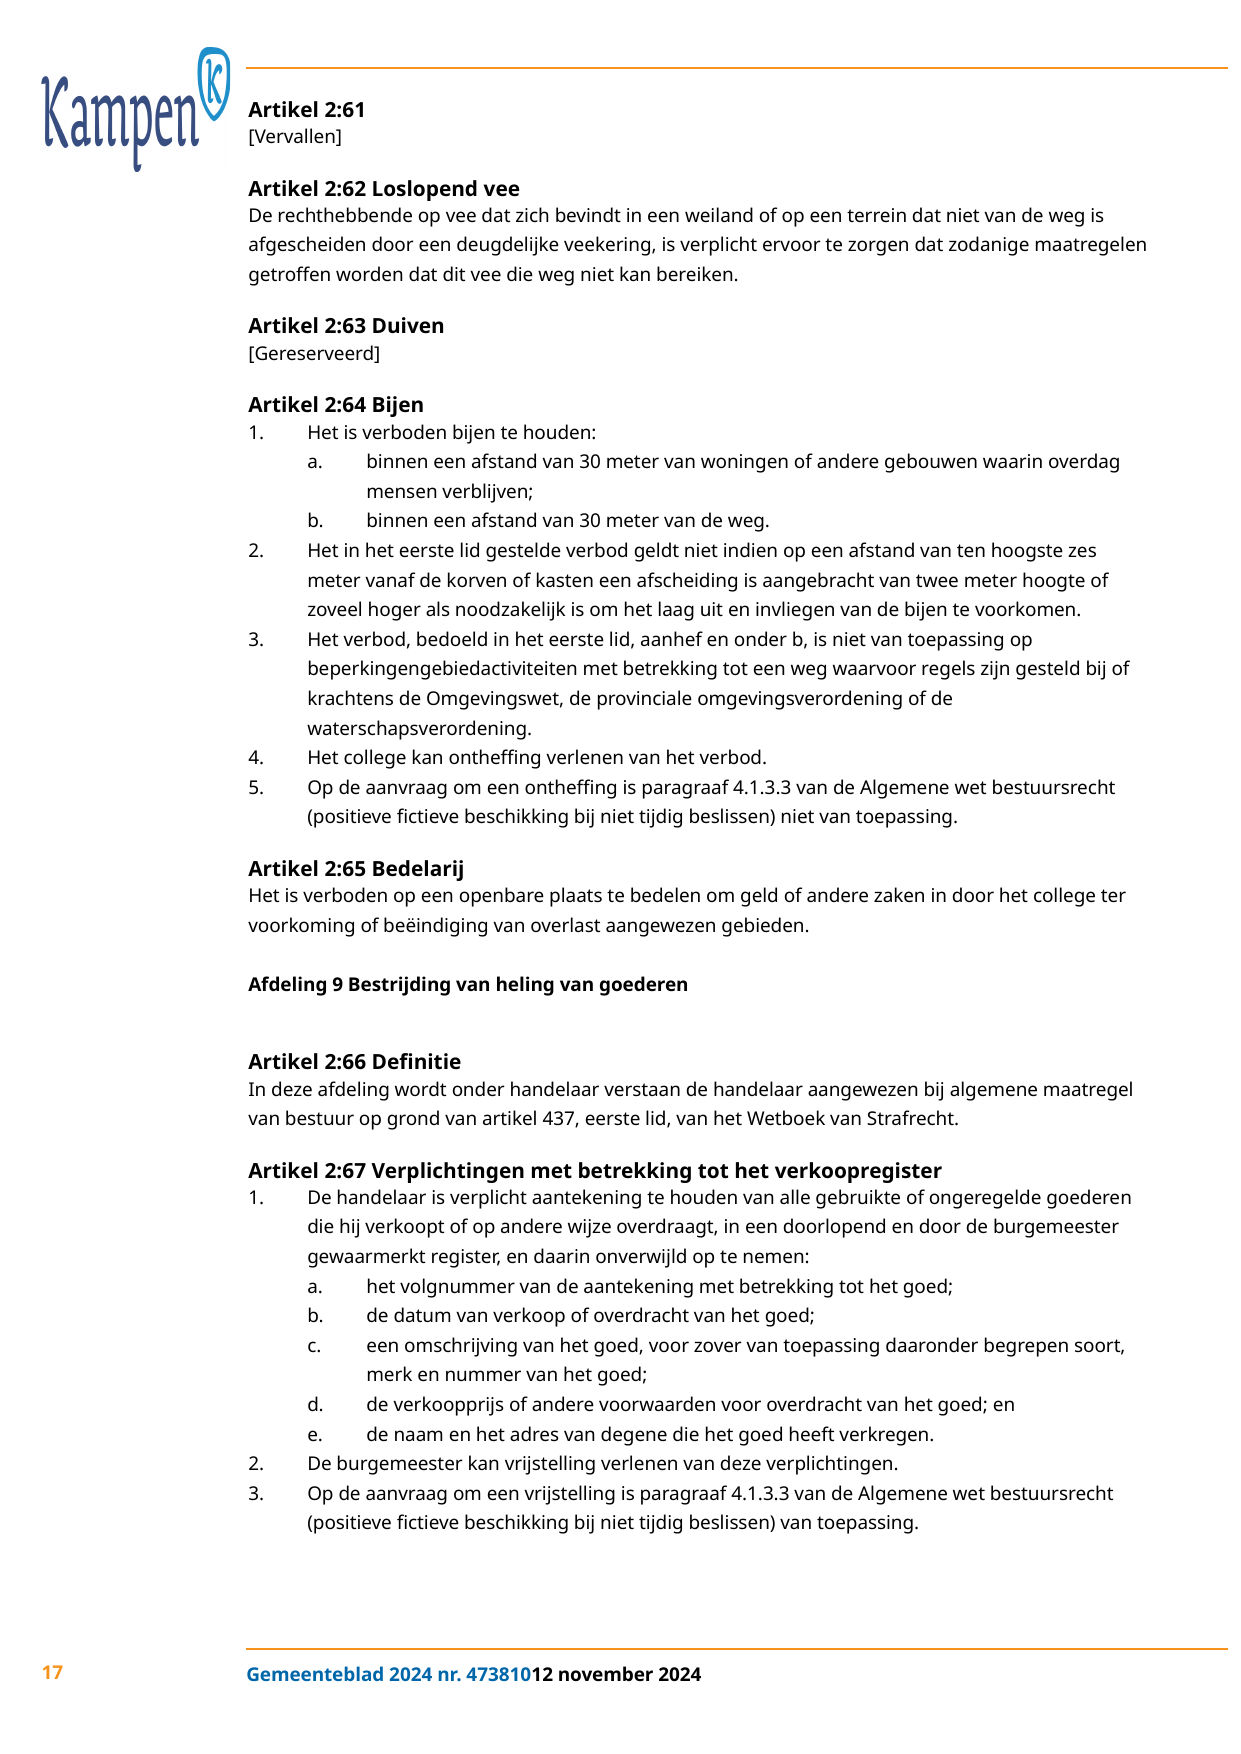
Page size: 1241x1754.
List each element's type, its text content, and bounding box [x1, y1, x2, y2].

text [Vervallen] [248, 123, 1152, 149]
text Artikel 2:65 Bedelarij [248, 854, 1152, 882]
text De rechthebbende op vee dat zich bevindt in een weiland of op een terrein dat niet van de weg is afgescheiden door een deugdelijke veekering, is verplicht ervoor te zorgen dat zodanige maatregelen getroffen worden dat dit vee die weg niet kan bereiken. [248, 202, 1152, 287]
text Artikel 2:66 Definitie [248, 1047, 1152, 1076]
list het volgnummer van de aantekening met betrekking tot het goed; [307, 1273, 1152, 1299]
list Het in het eerste lid gestelde verbod geldt niet indien op een afstand van ten hoogste zes meter vanaf de korven of kasten een afscheiding is aangebracht van twee meter hoogte of zoveel hoger als noodzakelijk is om het laag uit en invliegen van de bijen te voorkomen. [248, 537, 1152, 622]
list de naam en het adres van degene die het goed heeft verkregen. [307, 1421, 1152, 1447]
list De handelaar is verplicht aantekening te houden van alle gebruikte of ongeregelde goederen die hij verkoopt of op andere wijze overdraagt, in een doorlopend en door de burgemeester gewaarmerkt register, en daarin onverwijld op te nemen: [248, 1184, 1152, 1269]
text Artikel 2:64 Bijen [248, 391, 1152, 419]
list binnen een afstand van 30 meter van de weg. [307, 508, 1152, 533]
list binnen een afstand van 30 meter van woningen of andere gebouwen waarin overdag mensen verblijven; [307, 448, 1152, 504]
list Op de aanvraag om een ontheffing is paragraaf 4.1.3.3 van de Algemene wet bestuursrecht (positieve fictieve beschikking bij niet tijdig beslissen) niet van toepassing. [248, 774, 1152, 829]
text Het is verboden op een openbare plaats te bedelen om geld of andere zaken in door het college ter voorkoming of beëindiging van overlast aangewezen gebieden. [248, 882, 1152, 938]
list de datum van verkoop of overdracht van het goed; [307, 1302, 1152, 1328]
list De burgemeester kan vrijstelling verlenen van deze verplichtingen. [248, 1450, 1152, 1476]
text Afdeling 9 Bestrijding van heling van goederen [248, 971, 1152, 997]
list Het is verboden bijen te houden: [248, 419, 1152, 445]
text Artikel 2:61 [248, 95, 1152, 123]
list Het college kan ontheffing verlenen van het verbod. [248, 744, 1152, 770]
list een omschrijving van het goed, voor zover van toepassing daaronder begrepen soort, merk en nummer van het goed; [307, 1332, 1152, 1387]
text [Gereserveerd] [248, 340, 1152, 366]
text In deze afdeling wordt onder handelaar verstaan de handelaar aangewezen bij algemene maatregel van bestuur op grond van artikel 437, eerste lid, van het Wetboek van Strafrecht. [248, 1076, 1152, 1131]
list de verkoopprijs of andere voorwaarden voor overdracht van het goed; en [307, 1391, 1152, 1417]
text Artikel 2:67 Verplichtingen met betrekking tot het verkoopregister [248, 1156, 1152, 1184]
text Artikel 2:63 Duiven [248, 312, 1152, 340]
text Artikel 2:62 Loslopend vee [248, 174, 1152, 202]
list Het verbod, bedoeld in het eerste lid, aanhef en onder b, is niet van toepassing op beperkingengebiedactiviteiten met betrekking tot een weg waarvoor regels zijn gesteld bij of krachtens de Omgevingswet, de provinciale omgevingsverordening of de waterschapsverordening. [248, 626, 1152, 741]
picture [41, 47, 231, 172]
list Op de aanvraag om een vrijstelling is paragraaf 4.1.3.3 van de Algemene wet bestuursrecht (positieve fictieve beschikking bij niet tijdig beslissen) van toepassing. [248, 1480, 1152, 1535]
